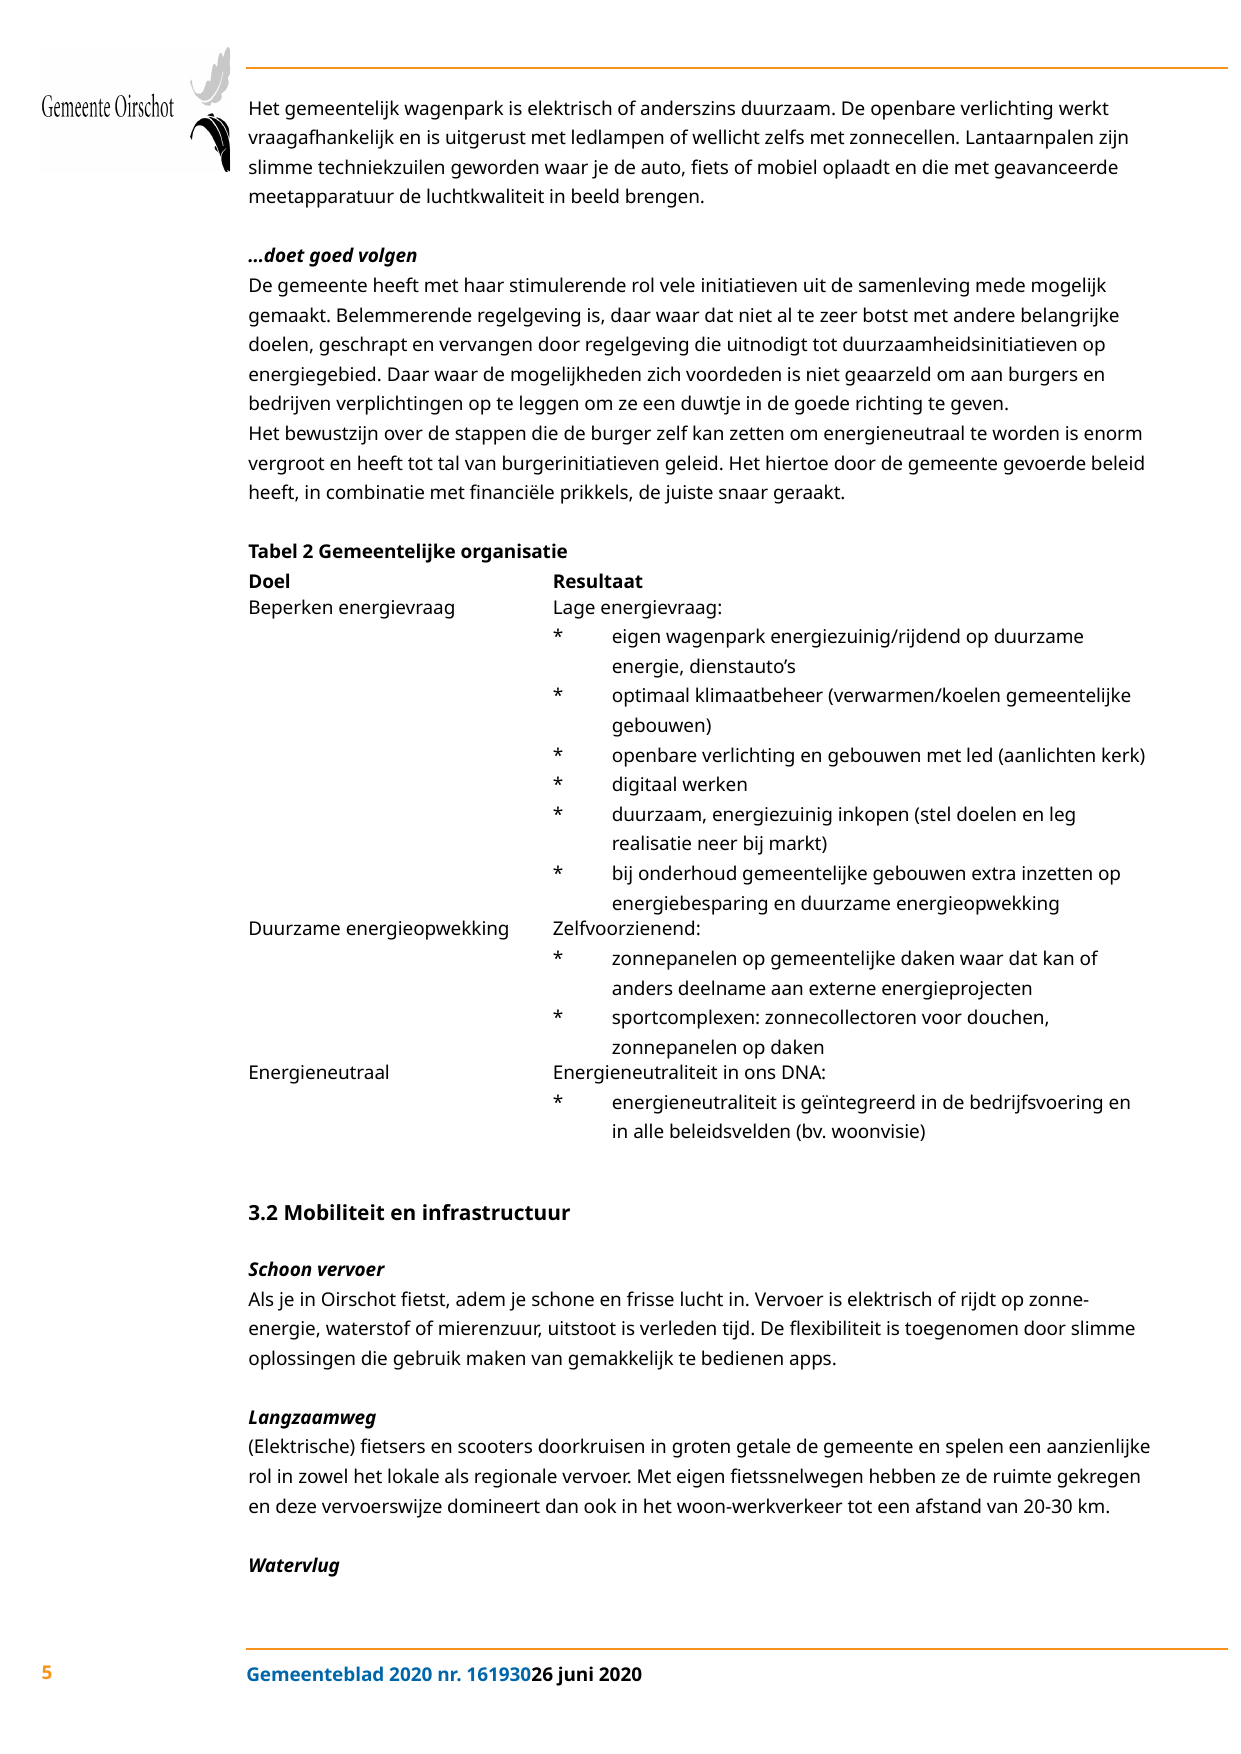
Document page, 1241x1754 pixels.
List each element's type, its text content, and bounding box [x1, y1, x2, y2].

text Tabel 2 Gemeentelijke organisatie [248, 538, 1152, 564]
table_cell Lage energievraag: eigen wagenpark energiezuinig/rijdend op duurzame energie, dienstauto’s optimaal klimaatbeheer (verwarmen/koelen gemeentelijke gebouwen) openbare verlichting en gebouwen met led (aanlichten kerk) digitaal werken duurzaam, energiezuinig inkopen (stel doelen en leg realisatie neer bij markt) bij onderhoud gemeentelijke gebouwen extra inzetten op energiebesparing en duurzame energieopwekking [553, 594, 1152, 916]
table_cell Energieneutraliteit in ons DNA: energieneutraliteit is geïntegreerd in de bedrijfsvoering en in alle beleidsvelden (bv. woonvisie) [553, 1060, 1152, 1144]
table_cell Beperken energievraag [248, 594, 553, 916]
table_cell Energieneutraal [248, 1060, 553, 1144]
table_cell Duurzame energieopwekking [248, 916, 553, 1059]
table_cell Zelfvoorzienend: zonnepanelen op gemeentelijke daken waar dat kan of anders deelname aan externe energieprojecten sportcomplexen: zonnecollectoren voor douchen, zonnepanelen op daken [553, 916, 1152, 1059]
text Langzaamweg [248, 1404, 1152, 1430]
table_header Resultaat [553, 568, 1152, 594]
text …doet goed volgen [248, 243, 1152, 268]
text 3.2 Mobiliteit en infrastructuur [248, 1198, 1152, 1227]
picture [41, 47, 231, 172]
text (Elektrische) fietsers en scooters doorkruisen in groten getale de gemeente en spelen een aanzienlijke rol in zowel het lokale als regionale vervoer. Met eigen fietssnelwegen hebben ze de ruimte gekregen en deze vervoerswijze domineert dan ook in het woon-werkverkeer tot een afstand van 20-30 km. [248, 1434, 1152, 1518]
text Watervlug [248, 1552, 1152, 1578]
text Het bewustzijn over de stappen die de burger zelf kan zetten om energieneutraal te worden is enorm vergroot en heeft tot tal van burgerinitiatieven geleid. Het hiertoe door de gemeente gevoerde beleid heeft, in combinatie met financiële prikkels, de juiste snaar geraakt. [248, 420, 1152, 505]
text Het gemeentelijk wagenpark is elektrisch of anderszins duurzaam. De openbare verlichting werkt vraagafhankelijk en is uitgerust met ledlampen of wellicht zelfs met zonnecellen. Lantaarnpalen zijn slimme techniekzuilen geworden waar je de auto, fiets of mobiel oplaadt en die met geavanceerde meetapparatuur de luchtkwaliteit in beeld brengen. [248, 95, 1152, 209]
text Als je in Oirschot fietst, adem je schone en frisse lucht in. Vervoer is elektrisch of rijdt op zonne-energie, waterstof of mierenzuur, uitstoot is verleden tijd. De flexibiliteit is toegenomen door slimme oplossingen die gebruik maken van gemakkelijk te bedienen apps. [248, 1286, 1152, 1371]
text Schoon vervoer [248, 1256, 1152, 1282]
text De gemeente heeft met haar stimulerende rol vele initiatieven uit de samenleving mede mogelijk gemaakt. Belemmerende regelgeving is, daar waar dat niet al te zeer botst met andere belangrijke doelen, geschrapt en vervangen door regelgeving die uitnodigt tot duurzaamheidsinitiatieven op energiegebied. Daar waar de mogelijkheden zich voordeden is niet geaarzeld om aan burgers en bedrijven verplichtingen op te leggen om ze een duwtje in de goede richting te geven. [248, 272, 1152, 416]
table_header Doel [248, 568, 553, 594]
